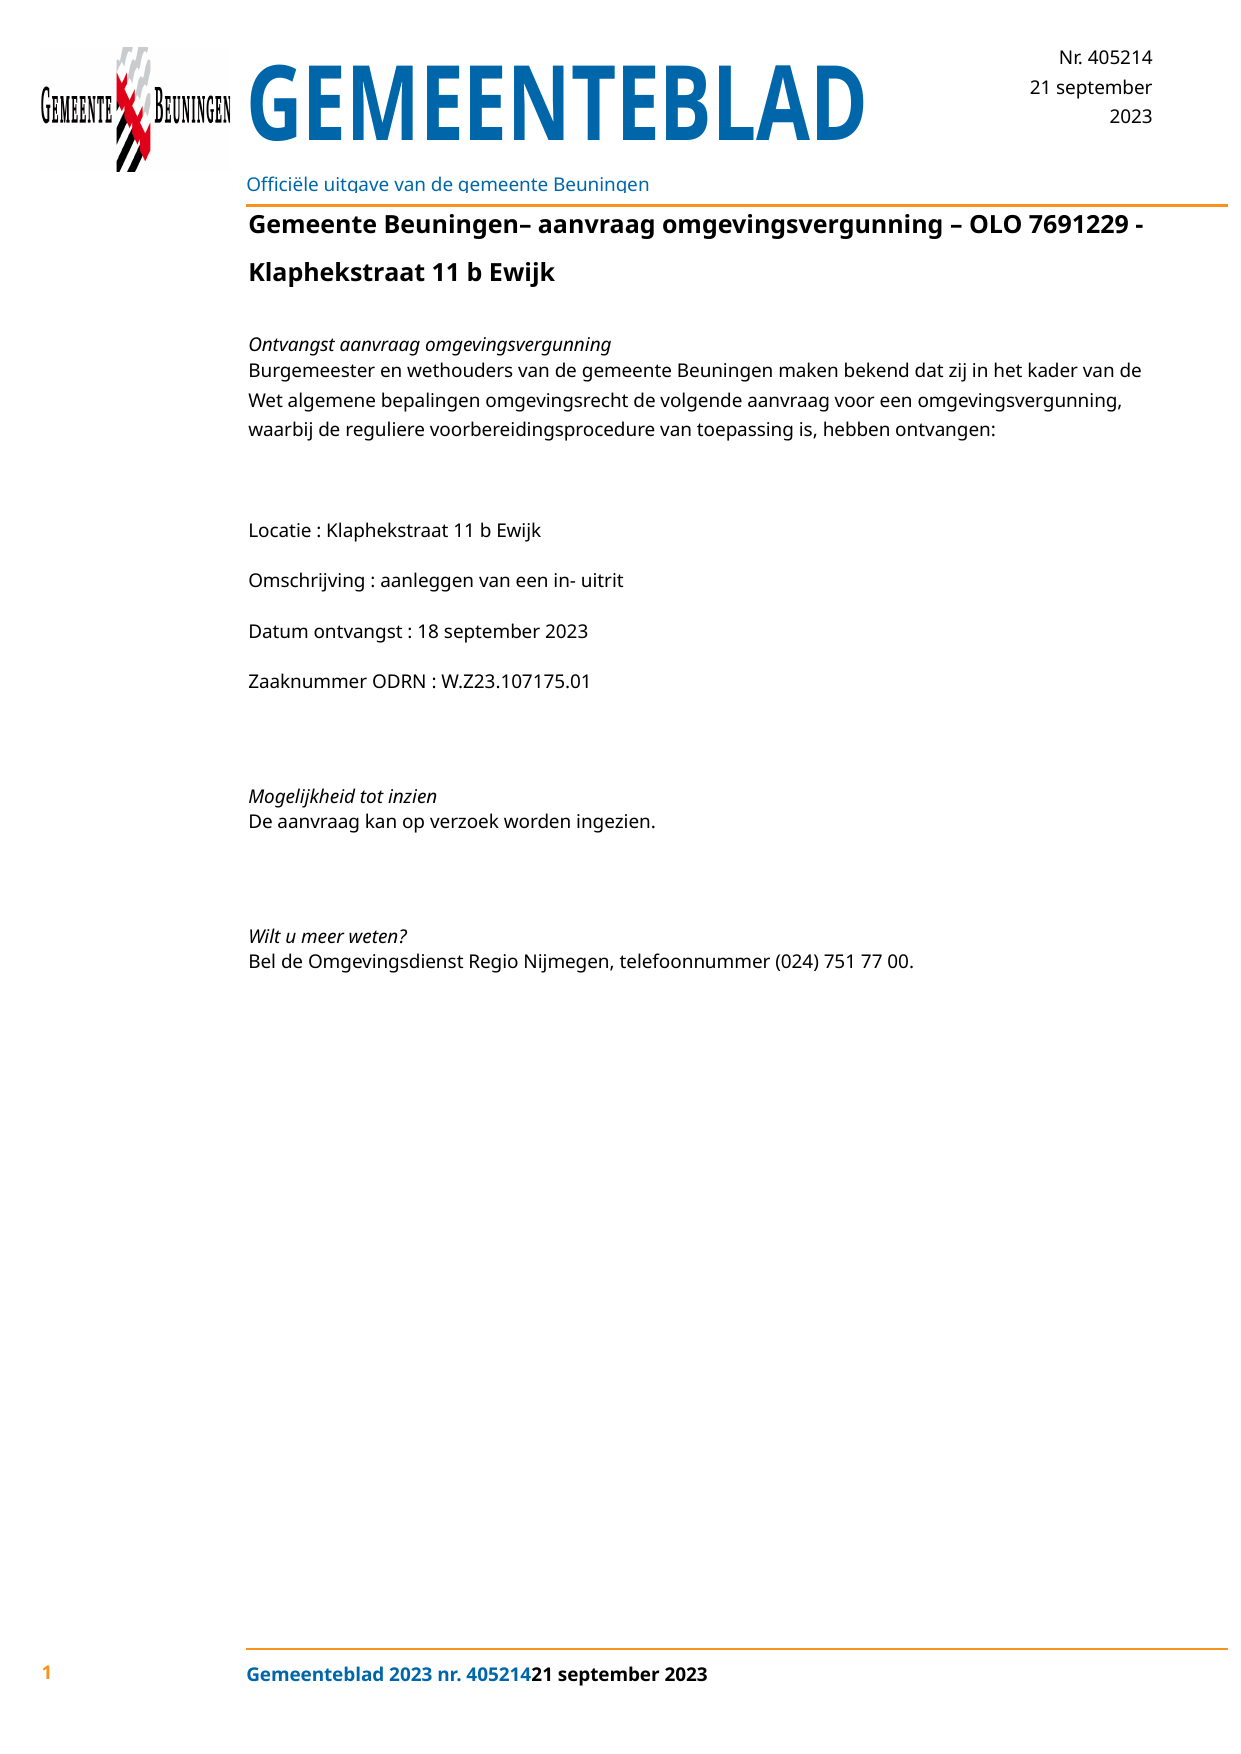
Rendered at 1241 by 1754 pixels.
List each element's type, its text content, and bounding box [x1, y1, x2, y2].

text Gemeente Beuningen– aanvraag omgevingsvergunning – OLO 7691229 - Klaphekstraat 11 b Ewijk [248, 207, 1152, 288]
picture [41, 47, 231, 172]
text Datum ontvangst : 18 september 2023 [248, 618, 1152, 644]
text Wilt u meer weten? [248, 923, 1152, 949]
text Burgemeester en wethouders van de gemeente Beuningen maken bekend dat zij in het kader van de Wet algemene bepalingen omgevingsrecht de volgende aanvraag voor een omgevingsvergunning, waarbij de reguliere voorbereidingsprocedure van toepassing is, hebben ontvangen: [248, 357, 1152, 442]
text Ontvangst aanvraag omgevingsvergunning [248, 331, 1152, 357]
text Mogelijkheid tot inzien [248, 783, 1152, 808]
text Locatie : Klaphekstraat 11 b Ewijk [248, 517, 1152, 543]
text De aanvraag kan op verzoek worden ingezien. [248, 808, 1152, 834]
text Bel de Omgevingsdienst Regio Nijmegen, telefoonnummer (024) 751 77 00. [248, 949, 1152, 974]
text Omschrijving : aanleggen van een in- uitrit [248, 568, 1152, 593]
text Zaaknummer ODRN : W.Z23.107175.01 [248, 668, 1152, 694]
